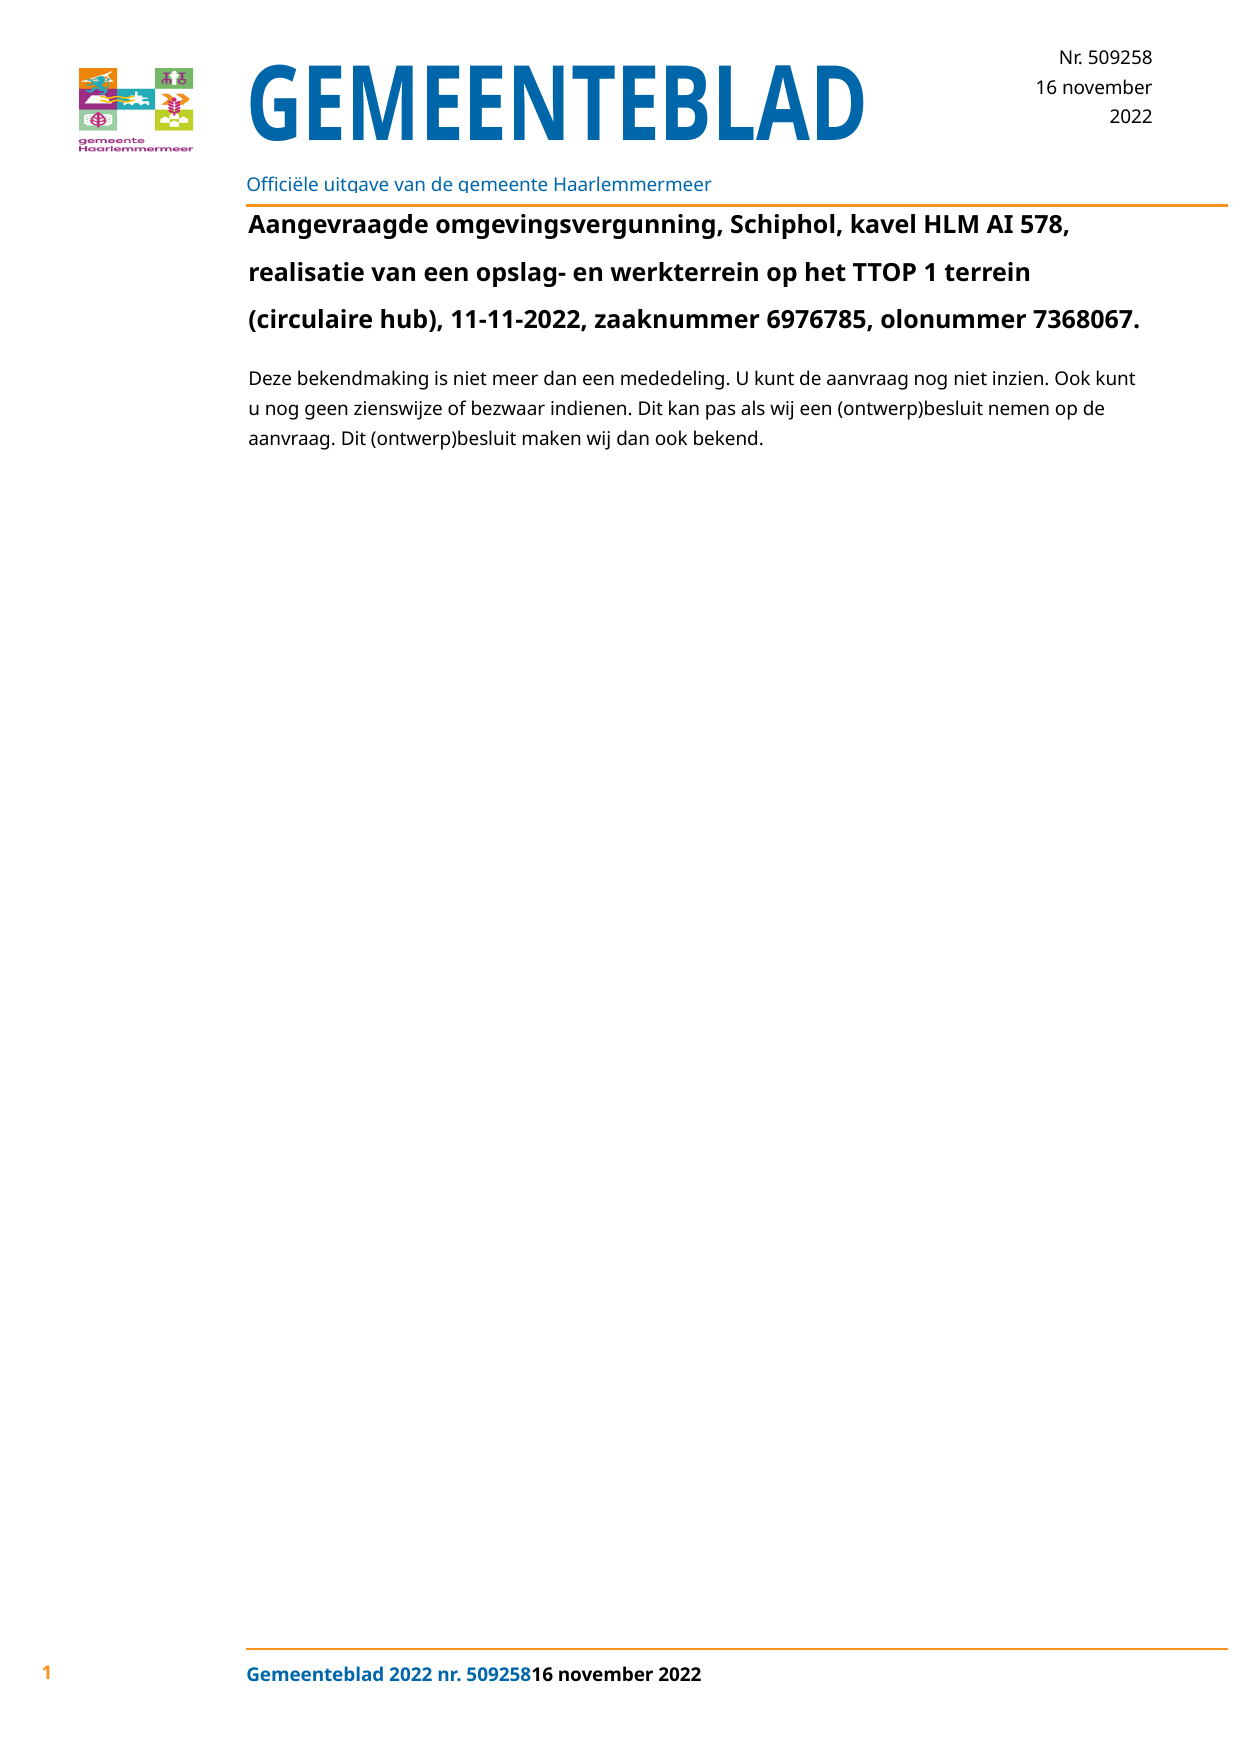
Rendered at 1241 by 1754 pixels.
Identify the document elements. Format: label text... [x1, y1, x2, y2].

text Aangevraagde omgevingsvergunning, Schiphol, kavel HLM AI 578, realisatie van een opslag- en werkterrein op het TTOP 1 terrein (circulaire hub), 11-11-2022, zaaknummer 6976785, olonummer 7368067. [248, 207, 1152, 336]
text Deze bekendmaking is niet meer dan een mededeling. U kunt de aanvraag nog niet inzien. Ook kunt u nog geen zienswijze of bezwaar indienen. Dit kan pas als wij een (ontwerp)besluit nemen op de aanvraag. Dit (ontwerp)besluit maken wij dan ook bekend. [248, 366, 1152, 450]
picture [41, 47, 231, 172]
